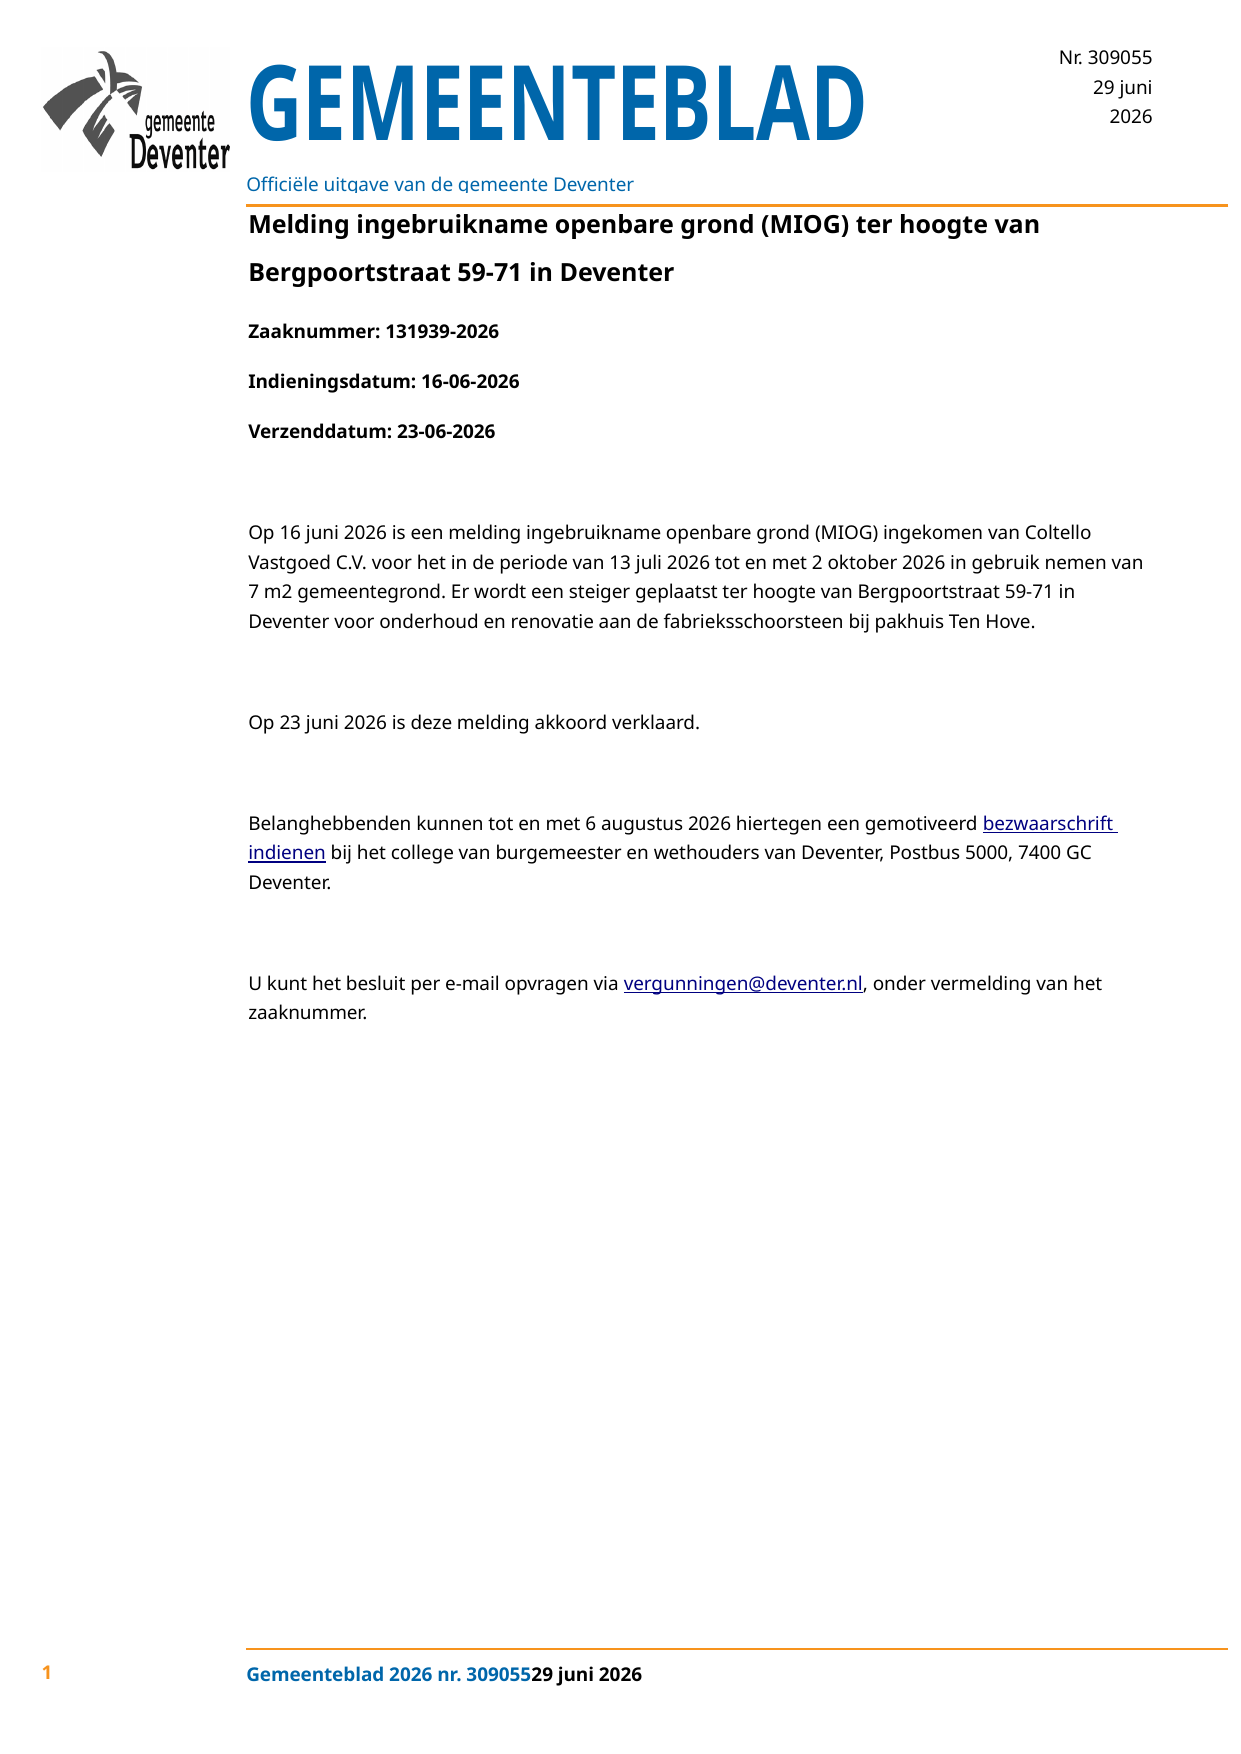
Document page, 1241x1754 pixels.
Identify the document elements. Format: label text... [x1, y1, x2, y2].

text Op 23 juni 2026 is deze melding akkoord verklaard. [248, 709, 1152, 735]
text Belanghebbenden kunnen tot en met 6 augustus 2026 hiertegen een gemotiveerd bezwaarschrift indienen bij het college van burgemeester en wethouders van Deventer, Postbus 5000, 7400 GC Deventer. [248, 810, 1152, 895]
text Verzenddatum: 23-06-2026 [248, 419, 1152, 444]
text U kunt het besluit per e-mail opvragen via vergunningen@deventer.nl, onder vermelding van het zaaknummer. [248, 970, 1152, 1025]
text Op 16 juni 2026 is een melding ingebruikname openbare grond (MIOG) ingekomen van Coltello Vastgoed C.V. voor het in de periode van 13 juli 2026 tot en met 2 oktober 2026 in gebruik nemen van 7 m2 gemeentegrond. Er wordt een steiger geplaatst ter hoogte van Bergpoortstraat 59-71 in Deventer voor onderhoud en renovatie aan de fabrieksschoorsteen bij pakhuis Ten Hove. [248, 519, 1152, 634]
text Indieningsdatum: 16-06-2026 [248, 368, 1152, 394]
text Melding ingebruikname openbare grond (MIOG) ter hoogte van Bergpoortstraat 59-71 in Deventer [248, 207, 1152, 288]
text Zaaknummer: 131939-2026 [248, 318, 1152, 344]
picture [41, 47, 231, 172]
